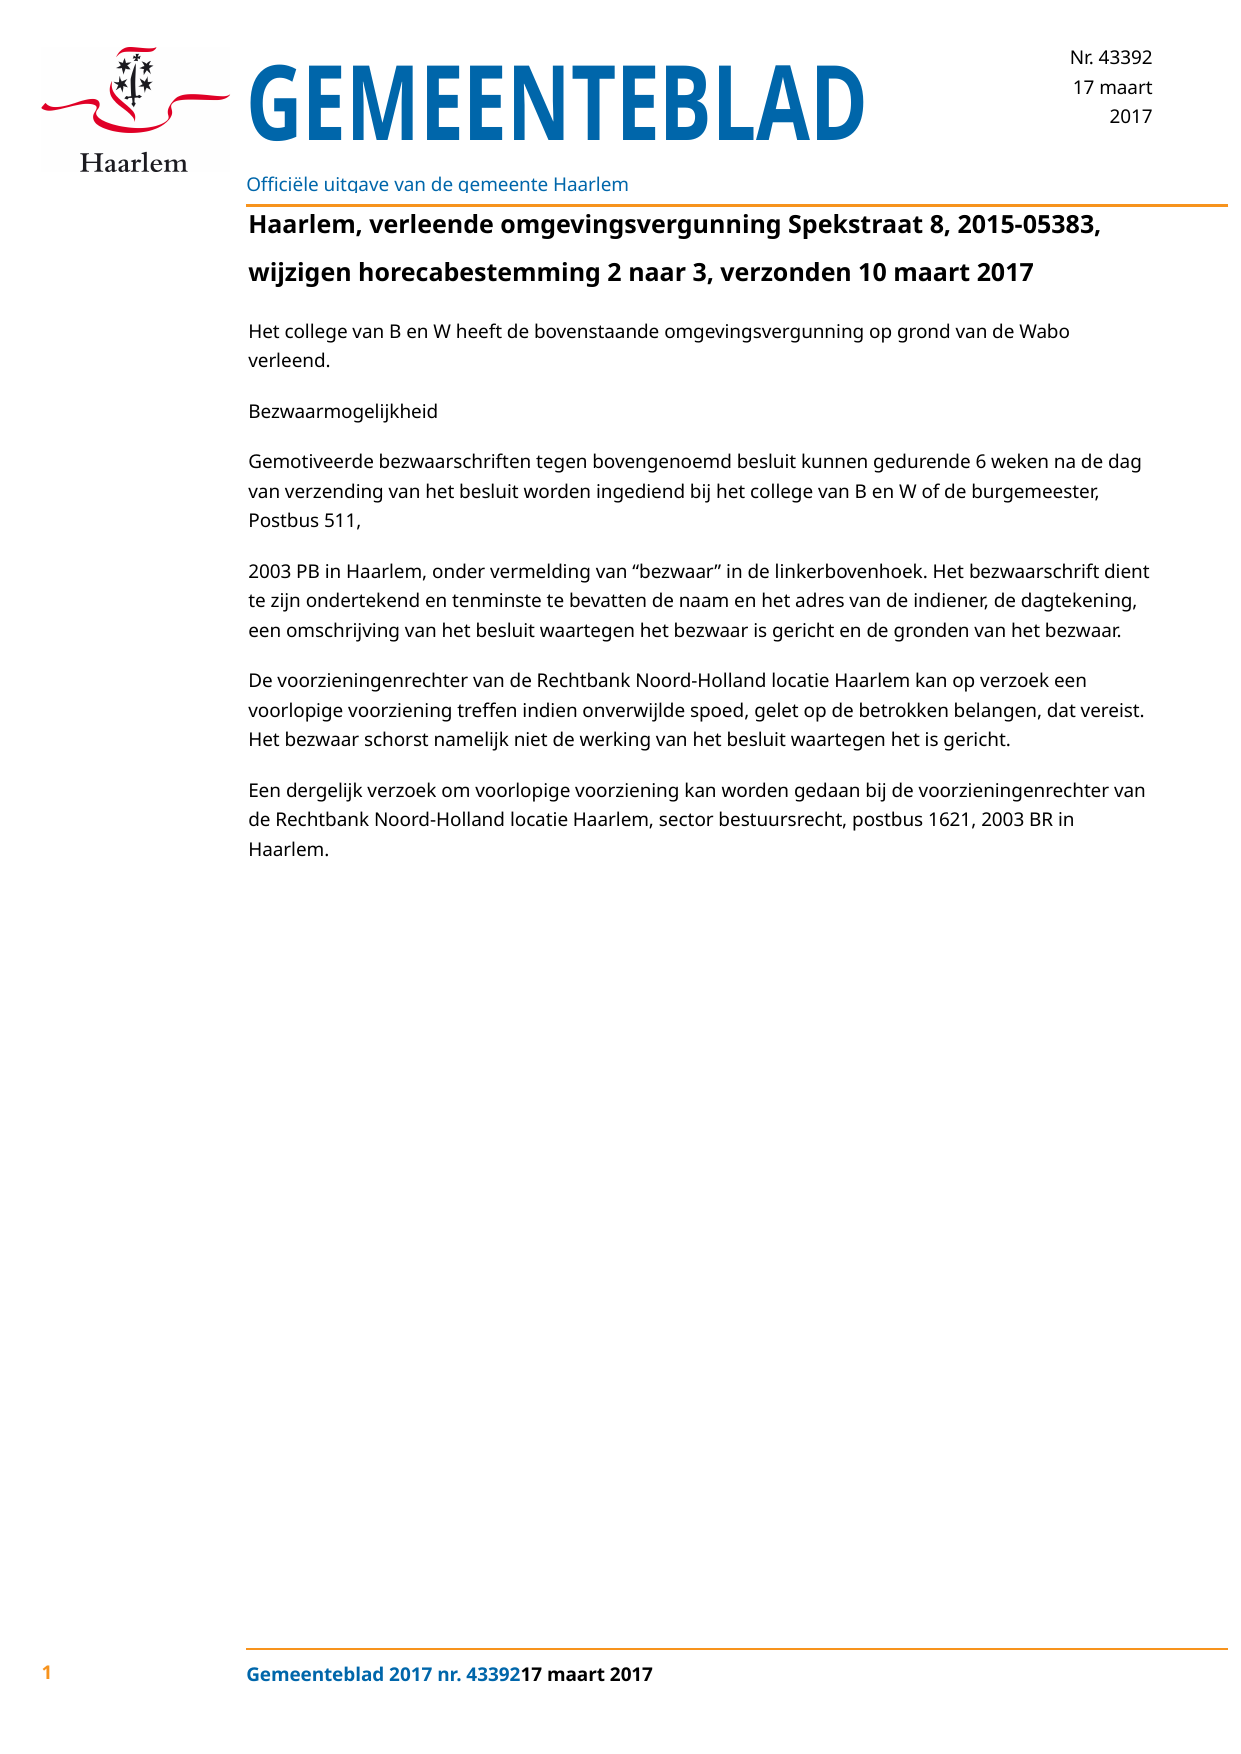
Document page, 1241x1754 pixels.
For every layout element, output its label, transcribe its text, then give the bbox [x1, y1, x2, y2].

text Bezwaarmogelijkheid [248, 398, 1152, 424]
text Een dergelijk verzoek om voorlopige voorziening kan worden gedaan bij de voorzieningenrechter van de Rechtbank Noord-Holland locatie Haarlem, sector bestuursrecht, postbus 1621, 2003 BR in Haarlem. [248, 777, 1152, 862]
picture [41, 47, 231, 172]
text Haarlem, verleende omgevingsvergunning Spekstraat 8, 2015-05383, wijzigen horecabestemming 2 naar 3, verzonden 10 maart 2017 [248, 207, 1152, 288]
text Gemotiveerde bezwaarschriften tegen bovengenoemd besluit kunnen gedurende 6 weken na de dag van verzending van het besluit worden ingediend bij het college van B en W of de burgemeester, Postbus 511, [248, 448, 1152, 533]
text De voorzieningenrechter van de Rechtbank Noord-Holland locatie Haarlem kan op verzoek een voorlopige voorziening treffen indien onverwijlde spoed, gelet op de betrokken belangen, dat vereist. Het bezwaar schorst namelijk niet de werking van het besluit waartegen het is gericht. [248, 667, 1152, 752]
text Het college van B en W heeft de bovenstaande omgevingsvergunning op grond van de Wabo verleend. [248, 318, 1152, 373]
text 2003 PB in Haarlem, onder vermelding van “bezwaar” in de linkerbovenhoek. Het bezwaarschrift dient te zijn ondertekend en tenminste te bevatten de naam en het adres van de indiener, de dagtekening, een omschrijving van het besluit waartegen het bezwaar is gericht en de gronden van het bezwaar. [248, 558, 1152, 643]
